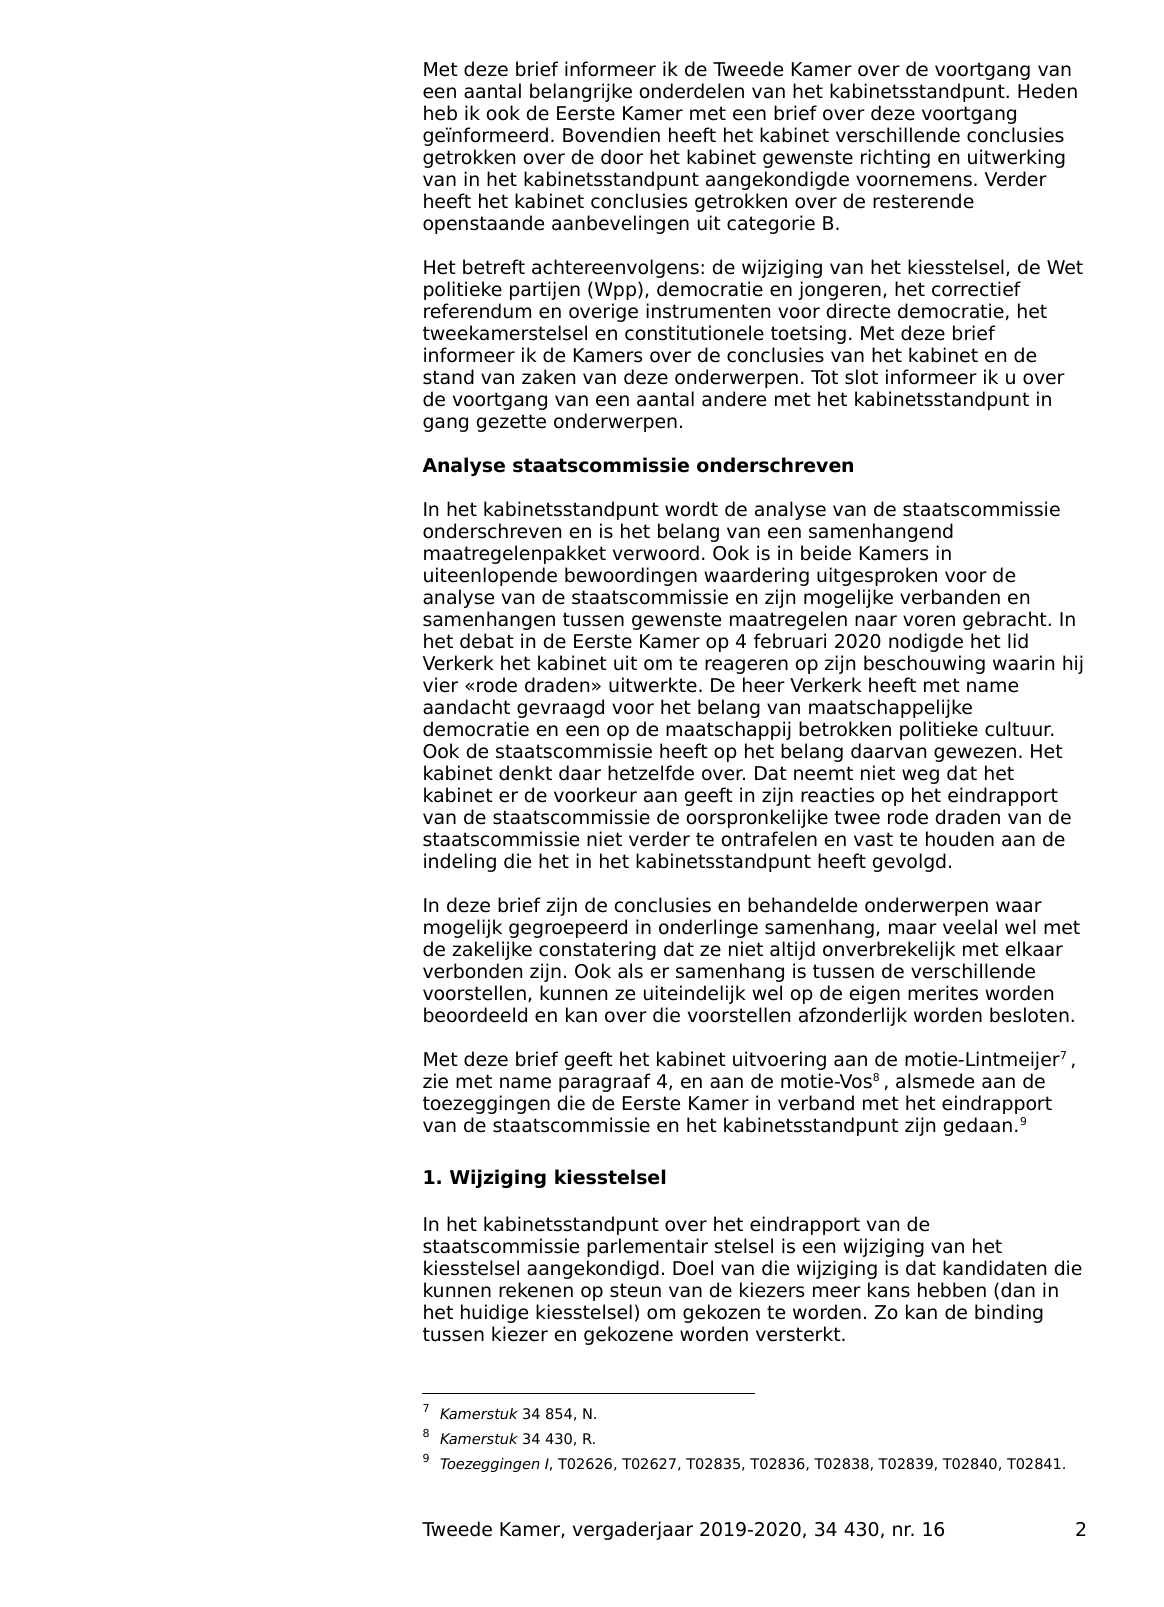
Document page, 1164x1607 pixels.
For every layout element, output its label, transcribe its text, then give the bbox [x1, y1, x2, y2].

text Met deze brief geeft het kabinet uitvoering aan de motie-Lintmeijer, zie met name paragraaf 4, en aan de motie-Vos, alsmede aan de toezeggingen die de Eerste Kamer in verband met het eindrapport van de staatscommissie en het kabinetsstandpunt zijn gedaan. [422, 1049, 1087, 1137]
subtitle 1. Wijziging kiesstelsel [422, 1167, 1087, 1189]
subtitle Analyse staatscommissie onderschreven [422, 455, 1087, 477]
text Kamerstuk 34 854, N. [422, 1402, 1087, 1424]
text Met deze brief informeer ik de Tweede Kamer over de voortgang van een aantal belangrijke onderdelen van het kabinetsstandpunt. Heden heb ik ook de Eerste Kamer met een brief over deze voortgang geïnformeerd. Bovendien heeft het kabinet verschillende conclusies getrokken over de door het kabinet gewenste richting en uitwerking van in het kabinetsstandpunt aangekondigde voornemens. Verder heeft het kabinet conclusies getrokken over de resterende openstaande aanbevelingen uit categorie B. [422, 59, 1087, 235]
text In deze brief zijn de conclusies en behandelde onderwerpen waar mogelijk gegroepeerd in onderlinge samenhang, maar veelal wel met de zakelijke constatering dat ze niet altijd onverbrekelijk met elkaar verbonden zijn. Ook als er samenhang is tussen de verschillende voorstellen, kunnen ze uiteindelijk wel op de eigen merites worden beoordeeld en kan over die voorstellen afzonderlijk worden besloten. [422, 895, 1087, 1027]
text In het kabinetsstandpunt wordt de analyse van de staatscommissie onderschreven en is het belang van een samenhangend maatregelenpakket verwoord. Ook is in beide Kamers in uiteenlopende bewoordingen waardering uitgesproken voor de analyse van de staatscommissie en zijn mogelijke verbanden en samenhangen tussen gewenste maatregelen naar voren gebracht. In het debat in de Eerste Kamer op 4 februari 2020 nodigde het lid Verkerk het kabinet uit om te reageren op zijn beschouwing waarin hij vier «rode draden» uitwerkte. De heer Verkerk heeft met name aandacht gevraagd voor het belang van maatschappelijke democratie en een op de maatschappij betrokken politieke cultuur. Ook de staatscommissie heeft op het belang daarvan gewezen. Het kabinet denkt daar hetzelfde over. Dat neemt niet weg dat het kabinet er de voorkeur aan geeft in zijn reacties op het eindrapport van de staatscommissie de oorspronkelijke twee rode draden van de staatscommissie niet verder te ontrafelen en vast te houden aan de indeling die het in het kabinetsstandpunt heeft gevolgd. [422, 499, 1087, 873]
text Kamerstuk 34 430, R. [422, 1427, 1087, 1449]
text Het betreft achtereenvolgens: de wijziging van het kiesstelsel, de Wet politieke partijen (Wpp), democratie en jongeren, het correctief referendum en overige instrumenten voor directe democratie, het tweekamerstelsel en constitutionele toetsing. Met deze brief informeer ik de Kamers over de conclusies van het kabinet en de stand van zaken van deze onderwerpen. Tot slot informeer ik u over de voortgang van een aantal andere met het kabinetsstandpunt in gang gezette onderwerpen. [422, 257, 1087, 433]
text In het kabinetsstandpunt over het eindrapport van de staatscommissie parlementair stelsel is een wijziging van het kiesstelsel aangekondigd. Doel van die wijziging is dat kandidaten die kunnen rekenen op steun van de kiezers meer kans hebben (dan in het huidige kiesstelsel) om gekozen te worden. Zo kan de binding tussen kiezer en gekozene worden versterkt. [422, 1214, 1087, 1346]
text Toezeggingen I, T02626, T02627, T02835, T02836, T02838, T02839, T02840, T02841. [422, 1452, 1087, 1474]
